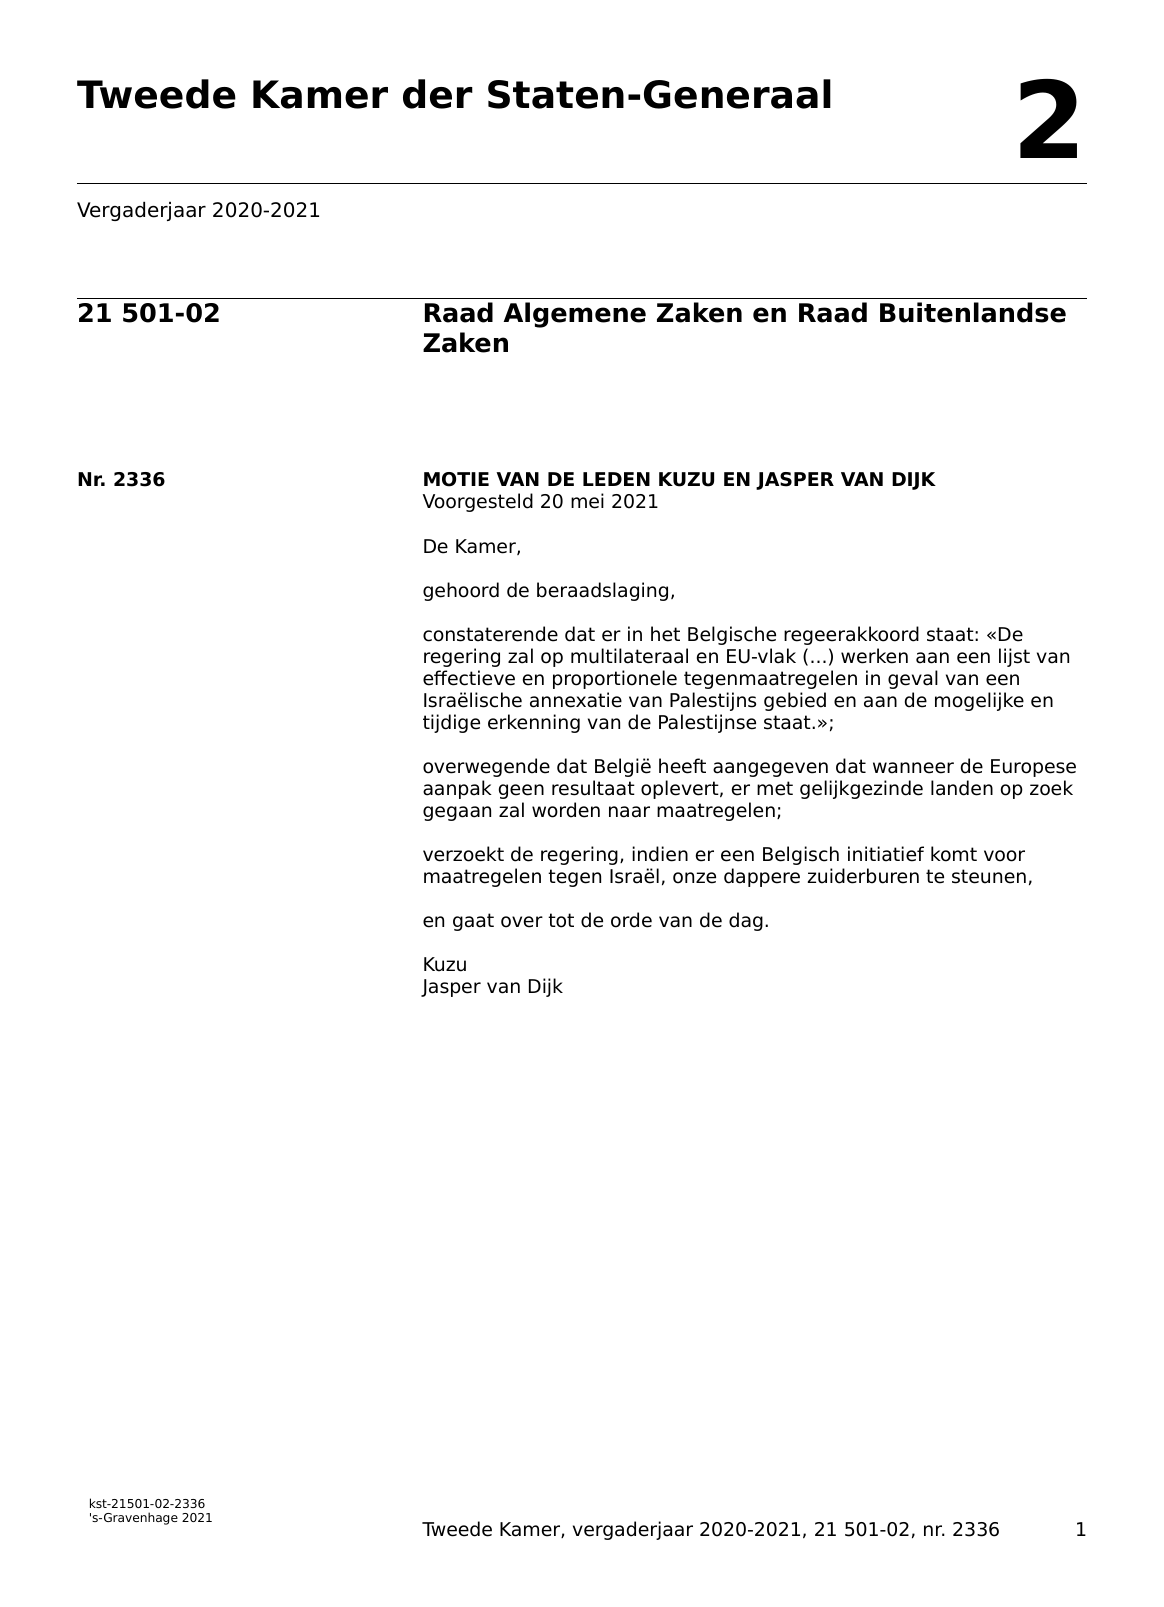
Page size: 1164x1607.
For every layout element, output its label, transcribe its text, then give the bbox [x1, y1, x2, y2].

subtitle Nr. 2336 MOTIE VAN DE LEDEN KUZU EN JASPER VAN DIJK [77, 469, 1087, 491]
text Kuzu [422, 954, 1087, 976]
table_cell Vergaderjaar 2020-2021 [77, 184, 1087, 298]
subtitle 21 501-02 Raad Algemene Zaken en Raad Buitenlandse Zaken [77, 299, 1087, 358]
text overwegende dat België heeft aangegeven dat wanneer de Europese aanpak geen resultaat oplevert, er met gelijkgezinde landen op zoek gegaan zal worden naar maatregelen; [422, 756, 1087, 822]
text Jasper van Dijk [422, 976, 1087, 998]
text Voorgesteld 20 mei 2021 [422, 491, 1087, 513]
text constaterende dat er in het Belgische regeerakkoord staat: «De regering zal op multilateraal en EU-vlak (...) werken aan een lijst van effectieve en proportionele tegenmaatregelen in geval van een Israëlische annexatie van Palestijns gebied en aan de mogelijke en tijdige erkenning van de Palestijnse staat.»; [422, 624, 1087, 734]
text en gaat over tot de orde van de dag. [422, 910, 1087, 932]
table_header Tweede Kamer der Staten-Generaal [77, 59, 886, 183]
text 's-Gravenhage 2021 [88, 1511, 323, 1525]
text kst-21501-02-2336 [88, 1497, 323, 1511]
table_header 2 [886, 59, 1087, 183]
text verzoekt de regering, indien er een Belgisch initiatief komt voor maatregelen tegen Israël, onze dappere zuiderburen te steunen, [422, 844, 1087, 888]
text gehoord de beraadslaging, [422, 580, 1087, 602]
text De Kamer, [422, 536, 1087, 557]
